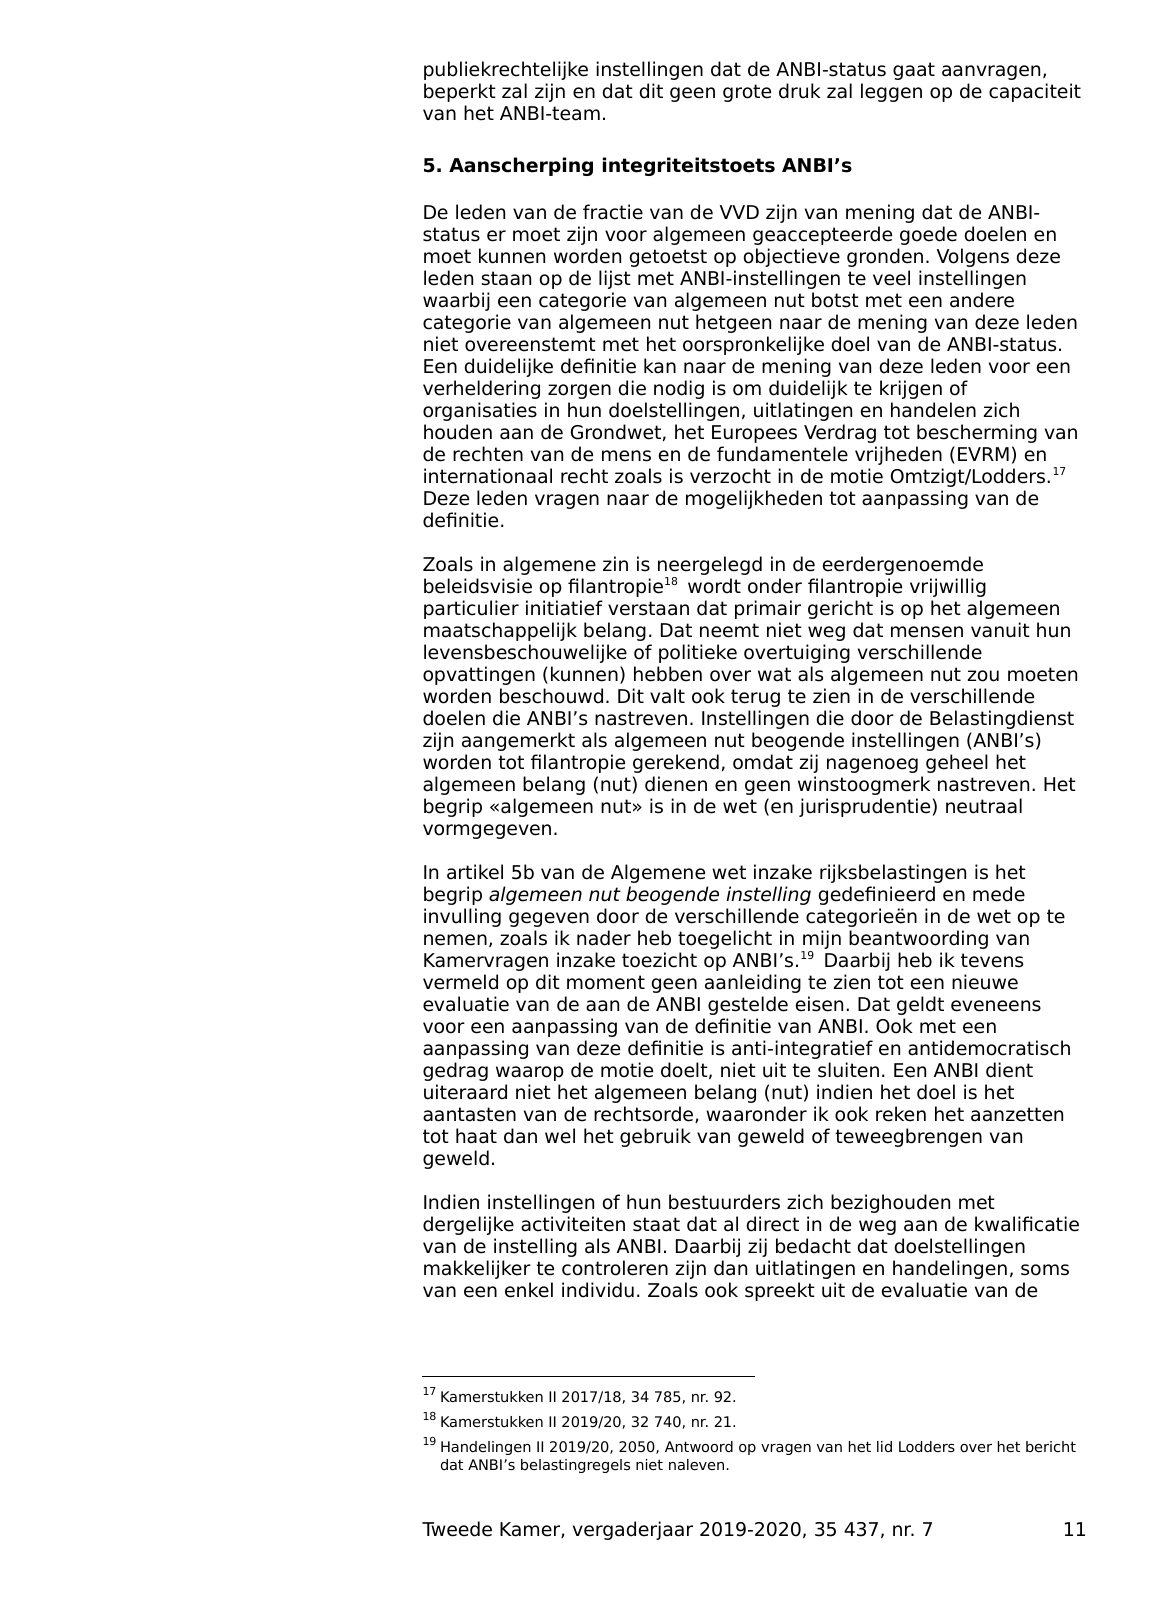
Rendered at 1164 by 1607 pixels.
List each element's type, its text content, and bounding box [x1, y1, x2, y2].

text In artikel 5b van de Algemene wet inzake rijksbelastingen is het begrip algemeen nut beogende instelling gedefinieerd en mede invulling gegeven door de verschillende categorieën in de wet op te nemen, zoals ik nader heb toegelicht in mijn beantwoording van Kamervragen inzake toezicht op ANBI’s. Daarbij heb ik tevens vermeld op dit moment geen aanleiding te zien tot een nieuwe evaluatie van de aan de ANBI gestelde eisen. Dat geldt eveneens voor een aanpassing van de definitie van ANBI. Ook met een aanpassing van deze definitie is anti-integratief en antidemocratisch gedrag waarop de motie doelt, niet uit te sluiten. Een ANBI dient uiteraard niet het algemeen belang (nut) indien het doel is het aantasten van de rechtsorde, waaronder ik ook reken het aanzetten tot haat dan wel het gebruik van geweld of teweegbrengen van geweld. [422, 862, 1087, 1169]
subtitle 5. Aanscherping integriteitstoets ANBI’s [422, 155, 1087, 177]
text publiekrechtelijke instellingen dat de ANBI-status gaat aanvragen, beperkt zal zijn en dat dit geen grote druk zal leggen op de capaciteit van het ANBI-team. [422, 59, 1087, 125]
text Kamerstukken II 2019/20, 32 740, nr. 21. [422, 1410, 1087, 1432]
text Handelingen II 2019/20, 2050, Antwoord op vragen van het lid Lodders over het bericht dat ANBI’s belastingregels niet naleven. [422, 1435, 1087, 1474]
text De leden van de fractie van de VVD zijn van mening dat de ANBI-status er moet zijn voor algemeen geaccepteerde goede doelen en moet kunnen worden getoetst op objectieve gronden. Volgens deze leden staan op de lijst met ANBI-instellingen te veel instellingen waarbij een categorie van algemeen nut botst met een andere categorie van algemeen nut hetgeen naar de mening van deze leden niet overeenstemt met het oorspronkelijke doel van de ANBI-status. Een duidelijke definitie kan naar de mening van deze leden voor een verheldering zorgen die nodig is om duidelijk te krijgen of organisaties in hun doelstellingen, uitlatingen en handelen zich houden aan de Grondwet, het Europees Verdrag tot bescherming van de rechten van de mens en de fundamentele vrijheden (EVRM) en internationaal recht zoals is verzocht in de motie Omtzigt/Lodders. Deze leden vragen naar de mogelijkheden tot aanpassing van de definitie. [422, 202, 1087, 532]
text Zoals in algemene zin is neergelegd in de eerdergenoemde beleidsvisie op filantropie wordt onder filantropie vrijwillig particulier initiatief verstaan dat primair gericht is op het algemeen maatschappelijk belang. Dat neemt niet weg dat mensen vanuit hun levensbeschouwelijke of politieke overtuiging verschillende opvattingen (kunnen) hebben over wat als algemeen nut zou moeten worden beschouwd. Dit valt ook terug te zien in de verschillende doelen die ANBI’s nastreven. Instellingen die door de Belastingdienst zijn aangemerkt als algemeen nut beogende instellingen (ANBI’s) worden tot filantropie gerekend, omdat zij nagenoeg geheel het algemeen belang (nut) dienen en geen winstoogmerk nastreven. Het begrip «algemeen nut» is in de wet (en jurisprudentie) neutraal vormgegeven. [422, 554, 1087, 839]
text Kamerstukken II 2017/18, 34 785, nr. 92. [422, 1385, 1087, 1407]
text Indien instellingen of hun bestuurders zich bezighouden met dergelijke activiteiten staat dat al direct in de weg aan de kwalificatie van de instelling als ANBI. Daarbij zij bedacht dat doelstellingen makkelijker te controleren zijn dan uitlatingen en handelingen, soms van een enkel individu. Zoals ook spreekt uit de evaluatie van de [422, 1192, 1087, 1302]
